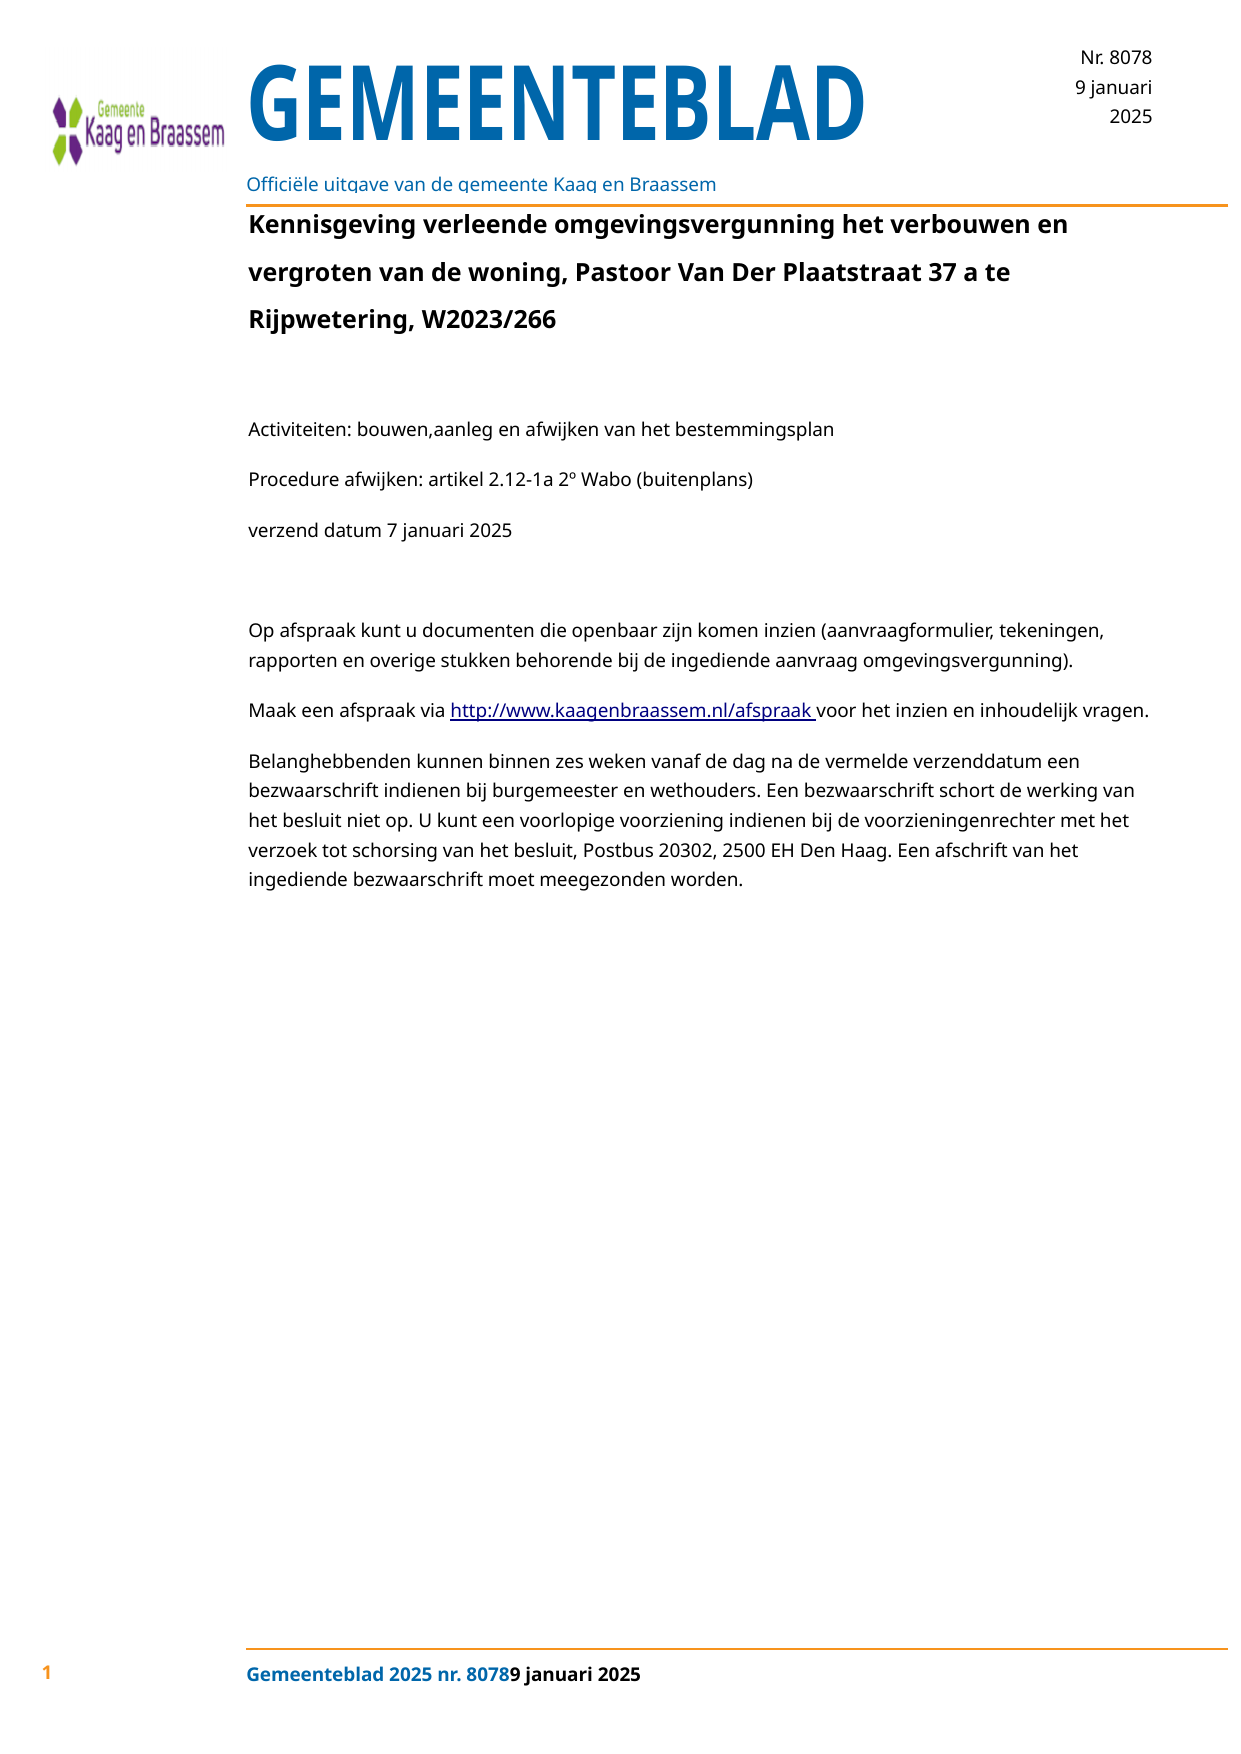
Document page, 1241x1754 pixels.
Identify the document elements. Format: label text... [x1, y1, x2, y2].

text Procedure afwijken: artikel 2.12-1a 2º Wabo (buitenplans) [248, 466, 1152, 492]
text Maak een afspraak via http://www.kaagenbraassem.nl/afspraak voor het inzien en inhoudelijk vragen. [248, 698, 1152, 723]
text Op afspraak kunt u documenten die openbaar zijn komen inzien (aanvraagformulier, tekeningen, rapporten en overige stukken behorende bij de ingediende aanvraag omgevingsvergunning). [248, 618, 1152, 673]
picture [41, 47, 231, 172]
text verzend datum 7 januari 2025 [248, 517, 1152, 542]
text Belanghebbenden kunnen binnen zes weken vanaf de dag na de vermelde verzenddatum een bezwaarschrift indienen bij burgemeester en wethouders. Een bezwaarschrift schort de werking van het besluit niet op. U kunt een voorlopige voorziening indienen bij de voorzieningenrechter met het verzoek tot schorsing van het besluit, Postbus 20302, 2500 EH Den Haag. Een afschrift van het ingediende bezwaarschrift moet meegezonden worden. [248, 748, 1152, 892]
text Activiteiten: bouwen,aanleg en afwijken van het bestemmingsplan [248, 416, 1152, 442]
text Kennisgeving verleende omgevingsvergunning het verbouwen en vergroten van de woning, Pastoor Van Der Plaatstraat 37 a te Rijpwetering, W2023/266 [248, 207, 1152, 336]
